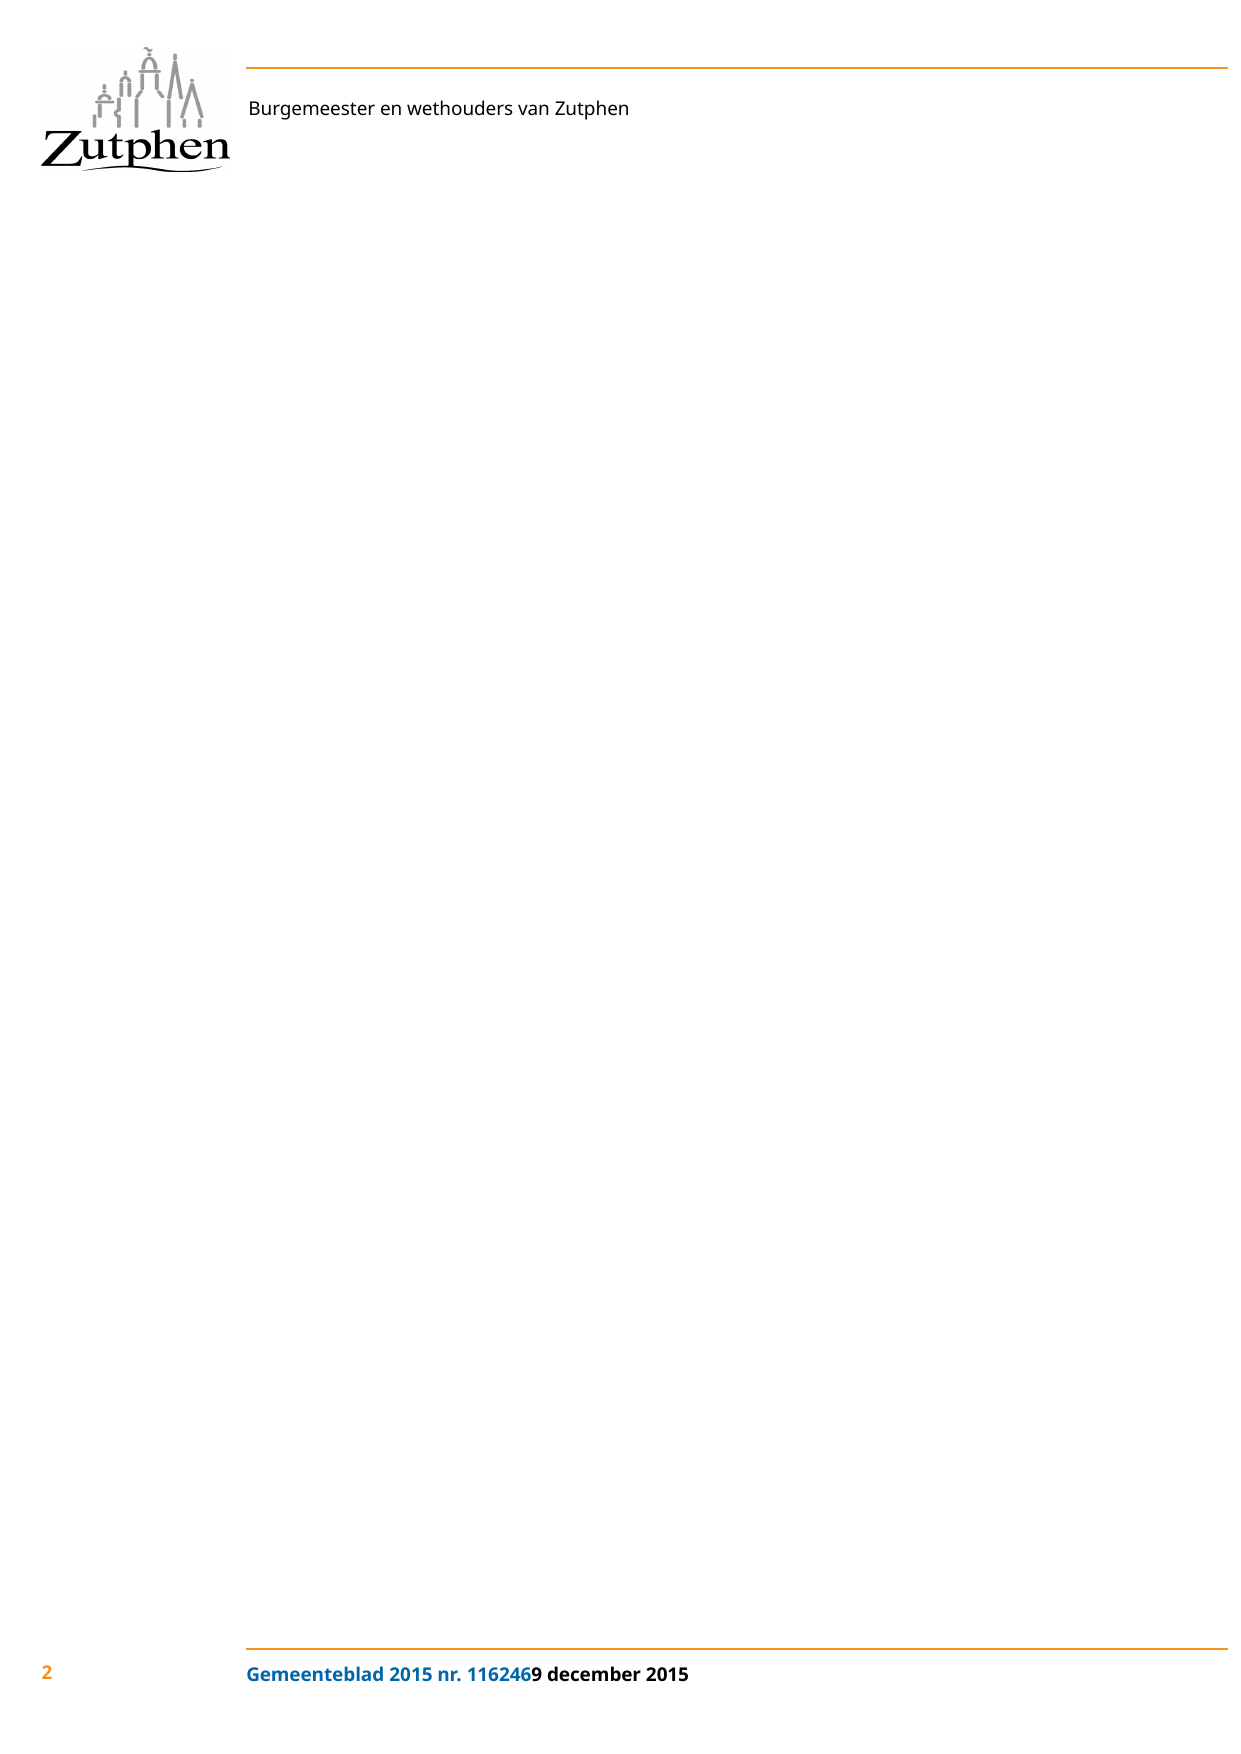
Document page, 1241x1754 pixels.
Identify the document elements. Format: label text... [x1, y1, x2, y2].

text Burgemeester en wethouders van Zutphen [248, 95, 1152, 121]
picture [41, 47, 231, 172]
